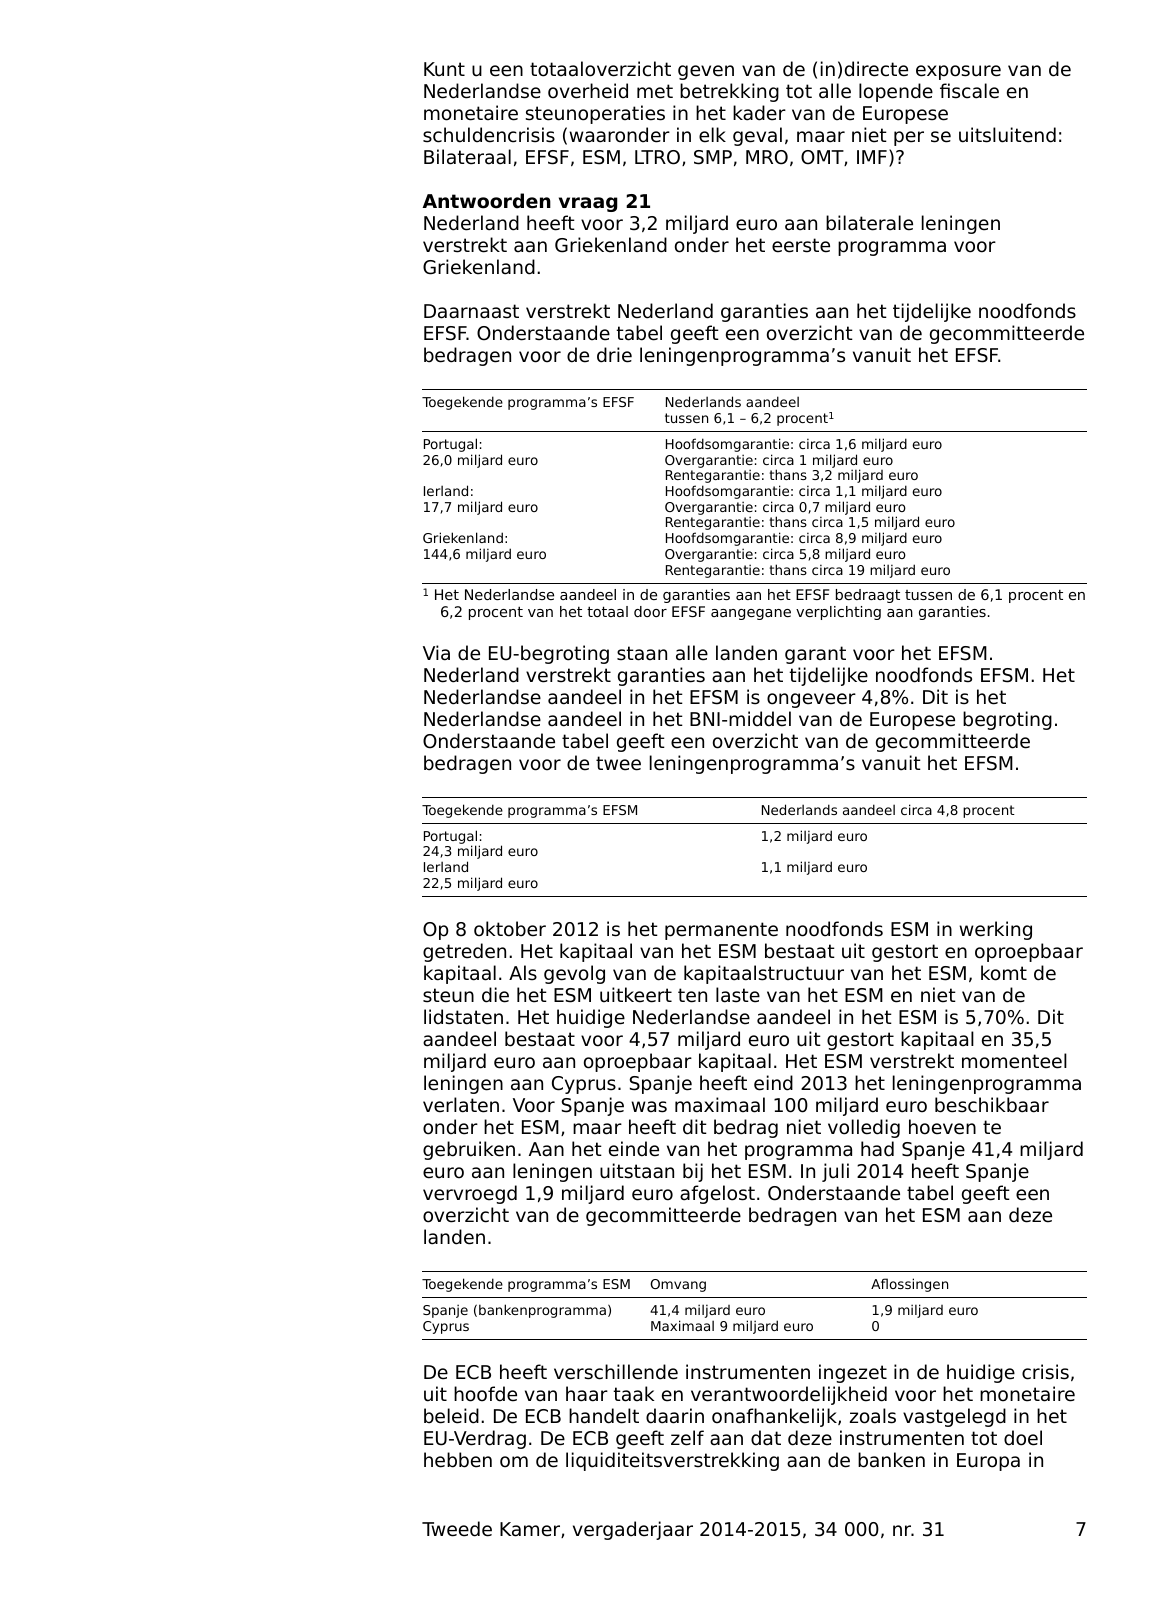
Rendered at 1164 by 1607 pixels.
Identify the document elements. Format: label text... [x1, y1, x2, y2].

table_cell 1,2 miljard euro [754, 824, 1087, 860]
table_cell Hoofdsomgarantie: circa 1,6 miljard euro Overgarantie: circa 1 miljard euro Rentegarantie: thans 3,2 miljard euro [659, 432, 1087, 484]
table_header Nederlands aandeel circa 4,8 procent [754, 798, 1087, 823]
table_cell 1,9 miljard euro [865, 1298, 1087, 1318]
text Kunt u een totaaloverzicht geven van de (in)directe exposure van de Nederlandse overheid met betrekking tot alle lopende fiscale en monetaire steunoperaties in het kader van de Europese schuldencrisis (waaronder in elk geval, maar niet per se uitsluitend: Bilateraal, EFSF, ESM, LTRO, SMP, MRO, OMT, IMF)? [422, 59, 1087, 169]
text Daarnaast verstrekt Nederland garanties aan het tijdelijke noodfonds EFSF. Onderstaande tabel geeft een overzicht van de gecommitteerde bedragen voor de drie leningenprogramma’s vanuit het EFSF. [422, 301, 1087, 367]
table_cell Ierland: 17,7 miljard euro [422, 484, 658, 531]
table_cell Portugal: 24,3 miljard euro [422, 824, 754, 860]
text Op 8 oktober 2012 is het permanente noodfonds ESM in werking getreden. Het kapitaal van het ESM bestaat uit gestort en oproepbaar kapitaal. Als gevolg van de kapitaalstructuur van het ESM, komt de steun die het ESM uitkeert ten laste van het ESM en niet van de lidstaten. Het huidige Nederlandse aandeel in het ESM is 5,70%. Dit aandeel bestaat voor 4,57 miljard euro uit gestort kapitaal en 35,5 miljard euro aan oproepbaar kapitaal. Het ESM verstrekt momenteel leningen aan Cyprus. Spanje heeft eind 2013 het leningenprogramma verlaten. Voor Spanje was maximaal 100 miljard euro beschikbaar onder het ESM, maar heeft dit bedrag niet volledig hoeven te gebruiken. Aan het einde van het programma had Spanje 41,4 miljard euro aan leningen uitstaan bij het ESM. In juli 2014 heeft Spanje vervroegd 1,9 miljard euro afgelost. Onderstaande tabel geeft een overzicht van de gecommitteerde bedragen van het ESM aan deze landen. [422, 919, 1087, 1249]
table_cell 1 Het Nederlandse aandeel in de garanties aan het EFSF bedraagt tussen de 6,1 procent en 6,2 procent van het totaal door EFSF aangegane verplichting aan garanties. [422, 584, 1087, 621]
text Nederland heeft voor 3,2 miljard euro aan bilaterale leningen verstrekt aan Griekenland onder het eerste programma voor Griekenland. [422, 213, 1087, 279]
table_cell Griekenland: 144,6 miljard euro [422, 531, 658, 583]
table_cell Portugal: 26,0 miljard euro [422, 432, 658, 484]
table_cell 1,1 miljard euro [754, 860, 1087, 896]
table_header Nederlands aandeel tussen 6,1 – 6,2 procent1 [659, 390, 1087, 431]
table_cell Hoofdsomgarantie: circa 1,1 miljard euro Overgarantie: circa 0,7 miljard euro Rentegarantie: thans circa 1,5 miljard euro [659, 484, 1087, 531]
table_cell Hoofdsomgarantie: circa 8,9 miljard euro Overgarantie: circa 5,8 miljard euro Rentegarantie: thans circa 19 miljard euro [659, 531, 1087, 583]
table_header Aflossingen [865, 1272, 1087, 1297]
table_header Toegekende programma’s EFSM [422, 798, 754, 823]
table_cell 41,4 miljard euro [644, 1298, 865, 1318]
table_cell Cyprus [422, 1319, 644, 1339]
text Antwoorden vraag 21 [422, 191, 1087, 213]
table_header Toegekende programma’s EFSF [422, 390, 658, 431]
table_cell 0 [865, 1319, 1087, 1339]
text Via de EU-begroting staan alle landen garant voor het EFSM. Nederland verstrekt garanties aan het tijdelijke noodfonds EFSM. Het Nederlandse aandeel in het EFSM is ongeveer 4,8%. Dit is het Nederlandse aandeel in het BNI-middel van de Europese begroting. Onderstaande tabel geeft een overzicht van de gecommitteerde bedragen voor de twee leningenprogramma’s vanuit het EFSM. [422, 643, 1087, 775]
table_cell Spanje (bankenprogramma) [422, 1298, 644, 1318]
table_header Toegekende programma’s ESM [422, 1272, 644, 1297]
table_header Omvang [644, 1272, 865, 1297]
table_cell Maximaal 9 miljard euro [644, 1319, 865, 1339]
text De ECB heeft verschillende instrumenten ingezet in de huidige crisis, uit hoofde van haar taak en verantwoordelijkheid voor het monetaire beleid. De ECB handelt daarin onafhankelijk, zoals vastgelegd in het EU-Verdrag. De ECB geeft zelf aan dat deze instrumenten tot doel hebben om de liquiditeitsverstrekking aan de banken in Europa in [422, 1362, 1087, 1472]
table_cell Ierland 22,5 miljard euro [422, 860, 754, 896]
